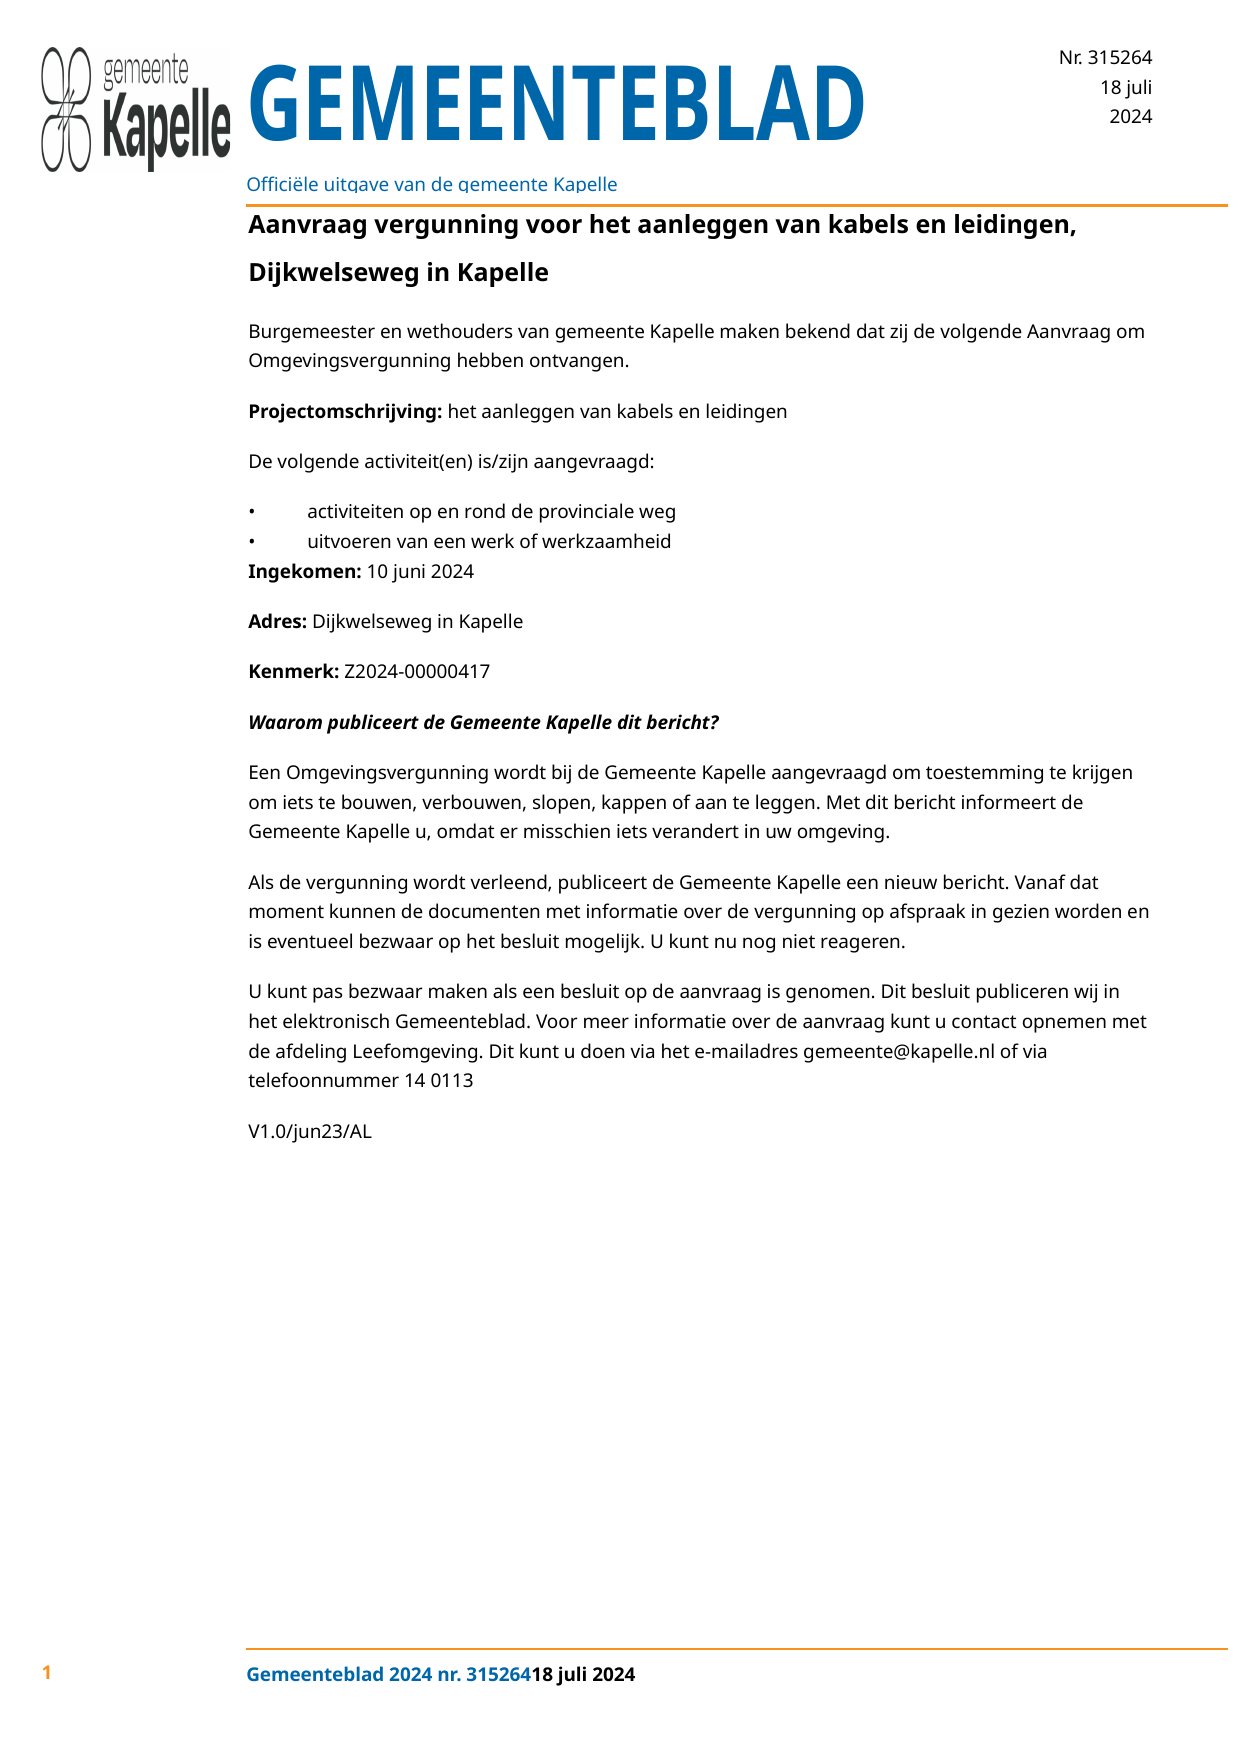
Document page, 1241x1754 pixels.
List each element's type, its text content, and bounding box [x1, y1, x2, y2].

text Aanvraag vergunning voor het aanleggen van kabels en leidingen, Dijkwelseweg in Kapelle [248, 207, 1152, 288]
picture [41, 47, 231, 172]
text Kenmerk: Z2024-00000417 [248, 659, 1152, 684]
text Een Omgevingsvergunning wordt bij de Gemeente Kapelle aangevraagd om toestemming te krijgen om iets te bouwen, verbouwen, slopen, kappen of aan te leggen. Met dit bericht informeert de Gemeente Kapelle u, omdat er misschien iets verandert in uw omgeving. [248, 759, 1152, 844]
text Als de vergunning wordt verleend, publiceert de Gemeente Kapelle een nieuw bericht. Vanaf dat moment kunnen de documenten met informatie over de vergunning op afspraak in gezien worden en is eventueel bezwaar op het besluit mogelijk. U kunt nu nog niet reageren. [248, 869, 1152, 954]
text Waarom publiceert de Gemeente Kapelle dit bericht? [248, 709, 1152, 735]
text Projectomschrijving: het aanleggen van kabels en leidingen [248, 398, 1152, 424]
text V1.0/jun23/AL [248, 1118, 1152, 1144]
text Burgemeester en wethouders van gemeente Kapelle maken bekend dat zij de volgende Aanvraag om Omgevingsvergunning hebben ontvangen. [248, 318, 1152, 373]
text Ingekomen: 10 juni 2024 [248, 558, 1152, 584]
list activiteiten op en rond de provinciale weg [248, 499, 1152, 524]
text U kunt pas bezwaar maken als een besluit op de aanvraag is genomen. Dit besluit publiceren wij in het elektronisch Gemeenteblad. Voor meer informatie over de aanvraag kunt u contact opnemen met de afdeling Leefomgeving. Dit kunt u doen via het e-mailadres gemeente@kapelle.nl of via telefoonnummer 14 0113 [248, 979, 1152, 1093]
text De volgende activiteit(en) is/zijn aangevraagd: [248, 448, 1152, 474]
list uitvoeren van een werk of werkzaamheid [248, 528, 1152, 554]
text Adres: Dijkwelseweg in Kapelle [248, 608, 1152, 634]
